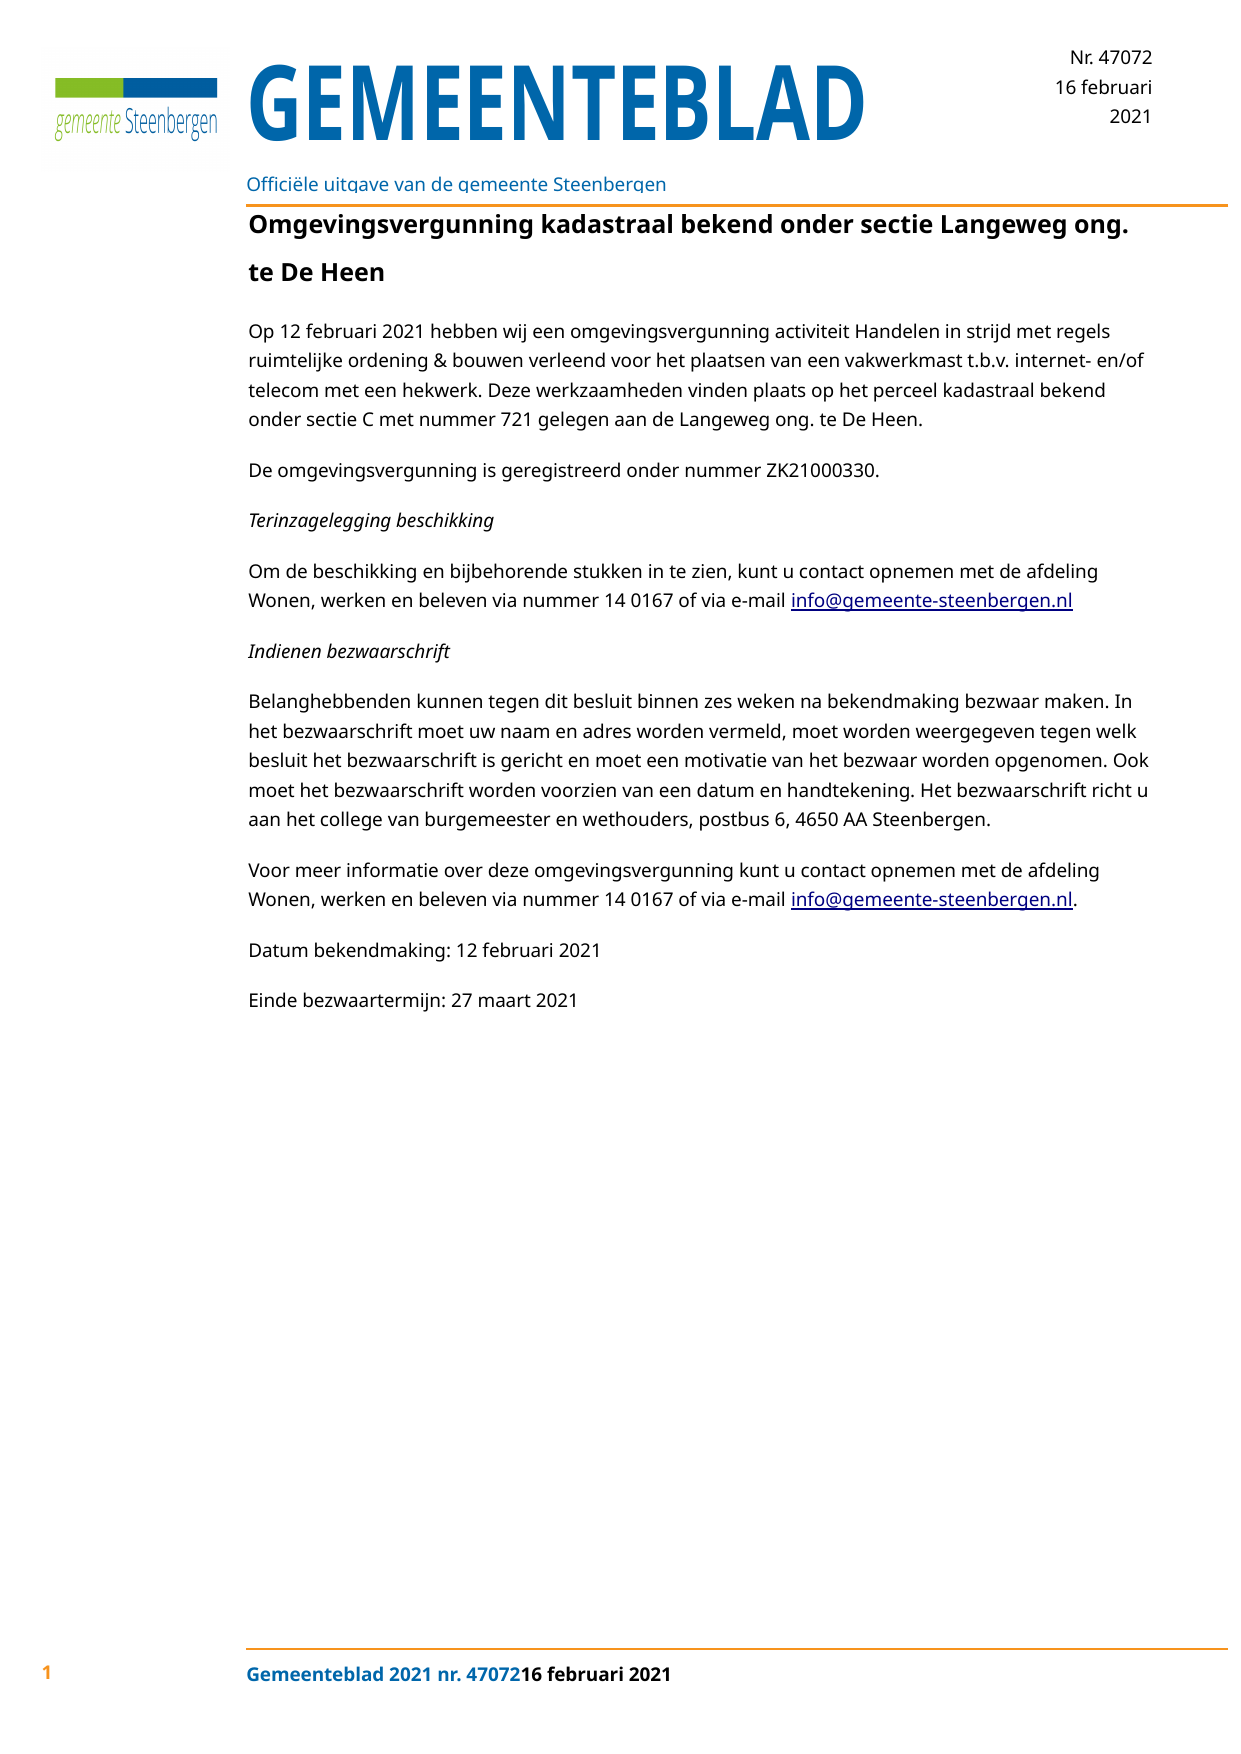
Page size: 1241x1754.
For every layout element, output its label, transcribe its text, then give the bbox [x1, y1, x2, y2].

text De omgevingsvergunning is geregistreerd onder nummer ZK21000330. [248, 457, 1152, 483]
text Voor meer informatie over deze omgevingsvergunning kunt u contact opnemen met de afdeling Wonen, werken en beleven via nummer 14 0167 of via e-mail info@gemeente-steenbergen.nl. [248, 857, 1152, 912]
text Belanghebbenden kunnen tegen dit besluit binnen zes weken na bekendmaking bezwaar maken. In het bezwaarschrift moet uw naam en adres worden vermeld, moet worden weergegeven tegen welk besluit het bezwaarschrift is gericht en moet een motivatie van het bezwaar worden opgenomen. Ook moet het bezwaarschrift worden voorzien van een datum en handtekening. Het bezwaarschrift richt u aan het college van burgemeester en wethouders, postbus 6, 4650 AA Steenbergen. [248, 688, 1152, 832]
text Op 12 februari 2021 hebben wij een omgevingsvergunning activiteit Handelen in strijd met regels ruimtelijke ordening & bouwen verleend voor het plaatsen van een vakwerkmast t.b.v. internet- en/of telecom met een hekwerk. Deze werkzaamheden vinden plaats op het perceel kadastraal bekend onder sectie C met nummer 721 gelegen aan de Langeweg ong. te De Heen. [248, 318, 1152, 432]
text Indienen bezwaarschrift [248, 638, 1152, 664]
text Om de beschikking en bijbehorende stukken in te zien, kunt u contact opnemen met de afdeling Wonen, werken en beleven via nummer 14 0167 of via e-mail info@gemeente-steenbergen.nl [248, 558, 1152, 613]
text Einde bezwaartermijn: 27 maart 2021 [248, 987, 1152, 1013]
text Omgevingsvergunning kadastraal bekend onder sectie Langeweg ong. te De Heen [248, 207, 1152, 288]
picture [41, 47, 231, 172]
text Terinzagelegging beschikking [248, 507, 1152, 533]
text Datum bekendmaking: 12 februari 2021 [248, 937, 1152, 963]
